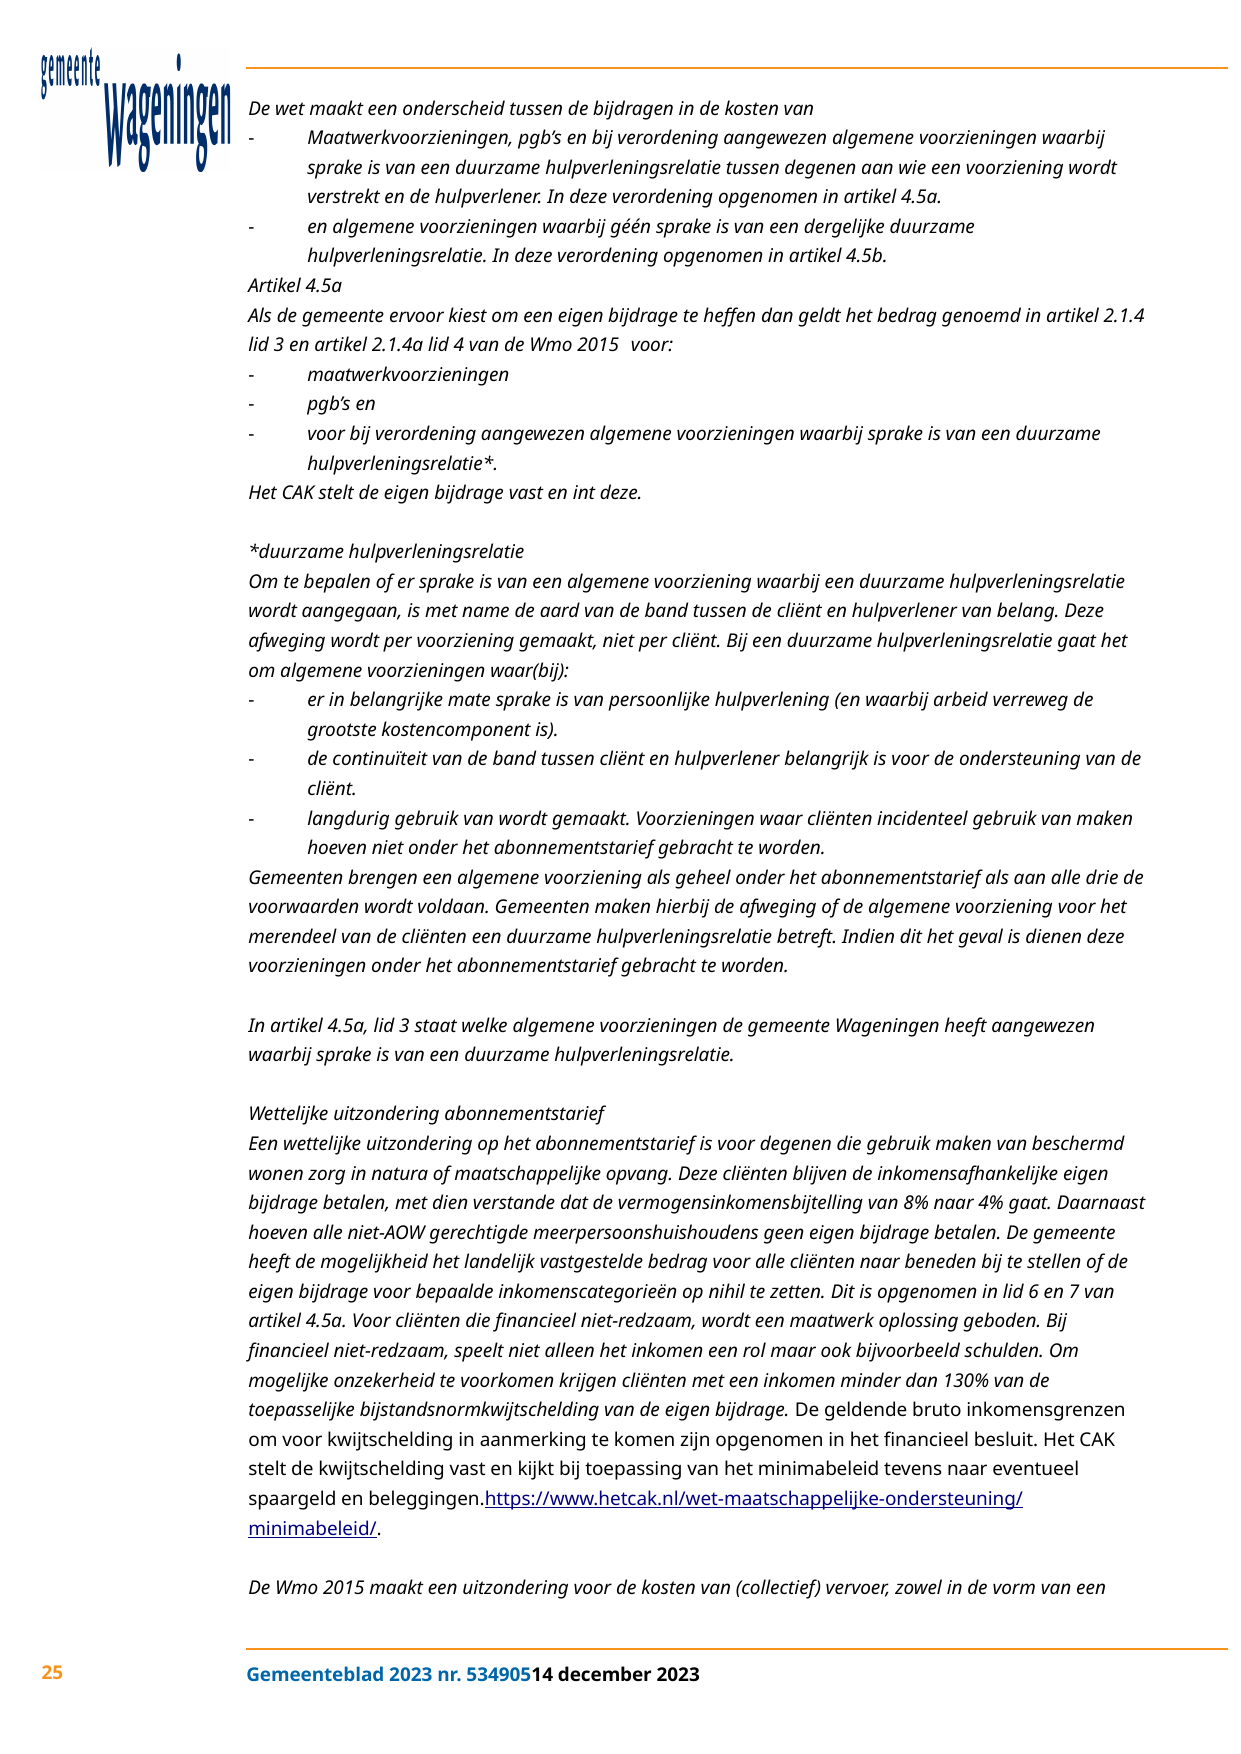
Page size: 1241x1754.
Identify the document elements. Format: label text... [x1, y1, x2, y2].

table_header De wet maakt een onderscheid tussen de bijdragen in de kosten van Maatwerkvoorzieningen, pgb’s en bij verordening aangewezen algemene voorzieningen waarbij sprake is van een duurzame hulpverleningsrelatie tussen degenen aan wie een voorziening wordt verstrekt en de hulpverlener. In deze verordening opgenomen in artikel 4.5a. en algemene voorzieningen waarbij géén sprake is van een dergelijke duurzame hulpverleningsrelatie. In deze verordening opgenomen in artikel 4.5b. Artikel 4.5a Als de gemeente ervoor kiest om een eigen bijdrage te heffen dan geldt het bedrag genoemd in artikel 2.1.4 lid 3 en artikel 2.1.4a lid 4 van de Wmo 2015 voor: maatwerkvoorzieningen pgb’s en voor bij verordening aangewezen algemene voorzieningen waarbij sprake is van een duurzame hulpverleningsrelatie*. Het CAK stelt de eigen bijdrage vast en int deze. *duurzame hulpverleningsrelatie Om te bepalen of er sprake is van een algemene voorziening waarbij een duurzame hulpverleningsrelatie wordt aangegaan, is met name de aard van de band tussen de cliënt en hulpverlener van belang. Deze afweging wordt per voorziening gemaakt, niet per cliënt. Bij een duurzame hulpverleningsrelatie gaat het om algemene voorzieningen waar(bij): er in belangrijke mate sprake is van persoonlijke hulpverlening (en waarbij arbeid verreweg de grootste kostencomponent is). de continuïteit van de band tussen cliënt en hulpverlener belangrijk is voor de ondersteuning van de cliënt. langdurig gebruik van wordt gemaakt. Voorzieningen waar cliënten incidenteel gebruik van maken hoeven niet onder het abonnementstarief gebracht te worden. Gemeenten brengen een algemene voorziening als geheel onder het abonnementstarief als aan alle drie de voorwaarden wordt voldaan. Gemeenten maken hierbij de afweging of de algemene voorziening voor het merendeel van de cliënten een duurzame hulpverleningsrelatie betreft. Indien dit het geval is dienen deze voorzieningen onder het abonnementstarief gebracht te worden. In artikel 4.5a, lid 3 staat welke algemene voorzieningen de gemeente Wageningen heeft aangewezen waarbij sprake is van een duurzame hulpverleningsrelatie. Wettelijke uitzondering abonnementstarief Een wettelijke uitzondering op het abonnementstarief is voor degenen die gebruik maken van beschermd wonen zorg in natura of maatschappelijke opvang. Deze cliënten blijven de inkomensafhankelijke eigen bijdrage betalen, met dien verstande dat de vermogensinkomensbijtelling van 8% naar 4% gaat. Daarnaast hoeven alle niet-AOW gerechtigde meerpersoonshuishoudens geen eigen bijdrage betalen. De gemeente heeft de mogelijkheid het landelijk vastgestelde bedrag voor alle cliënten naar beneden bij te stellen of de eigen bijdrage voor bepaalde inkomenscategorieën op nihil te zetten. Dit is opgenomen in lid 6 en 7 van artikel 4.5a. Voor cliënten die financieel niet-redzaam, wordt een maatwerk oplossing geboden. Bij financieel niet-redzaam, speelt niet alleen het inkomen een rol maar ook bijvoorbeeld schulden. Om mogelijke onzekerheid te voorkomen krijgen cliënten met een inkomen minder dan 130% van de toepasselijke bijstandsnormkwijtschelding van de eigen bijdrage. De geldende bruto inkomensgrenzen om voor kwijtschelding in aanmerking te komen zijn opgenomen in het financieel besluit. Het CAK stelt de kwijtschelding vast en kijkt bij toepassing van het minimabeleid tevens naar eventueel spaargeld en beleggingen.https://www.hetcak.nl/wet-maatschappelijke-ondersteuning/minimabeleid/. De Wmo 2015 maakt een uitzondering voor de kosten van (collectief) vervoer, zowel in de vorm van een [248, 95, 1152, 1600]
picture [41, 47, 231, 172]
